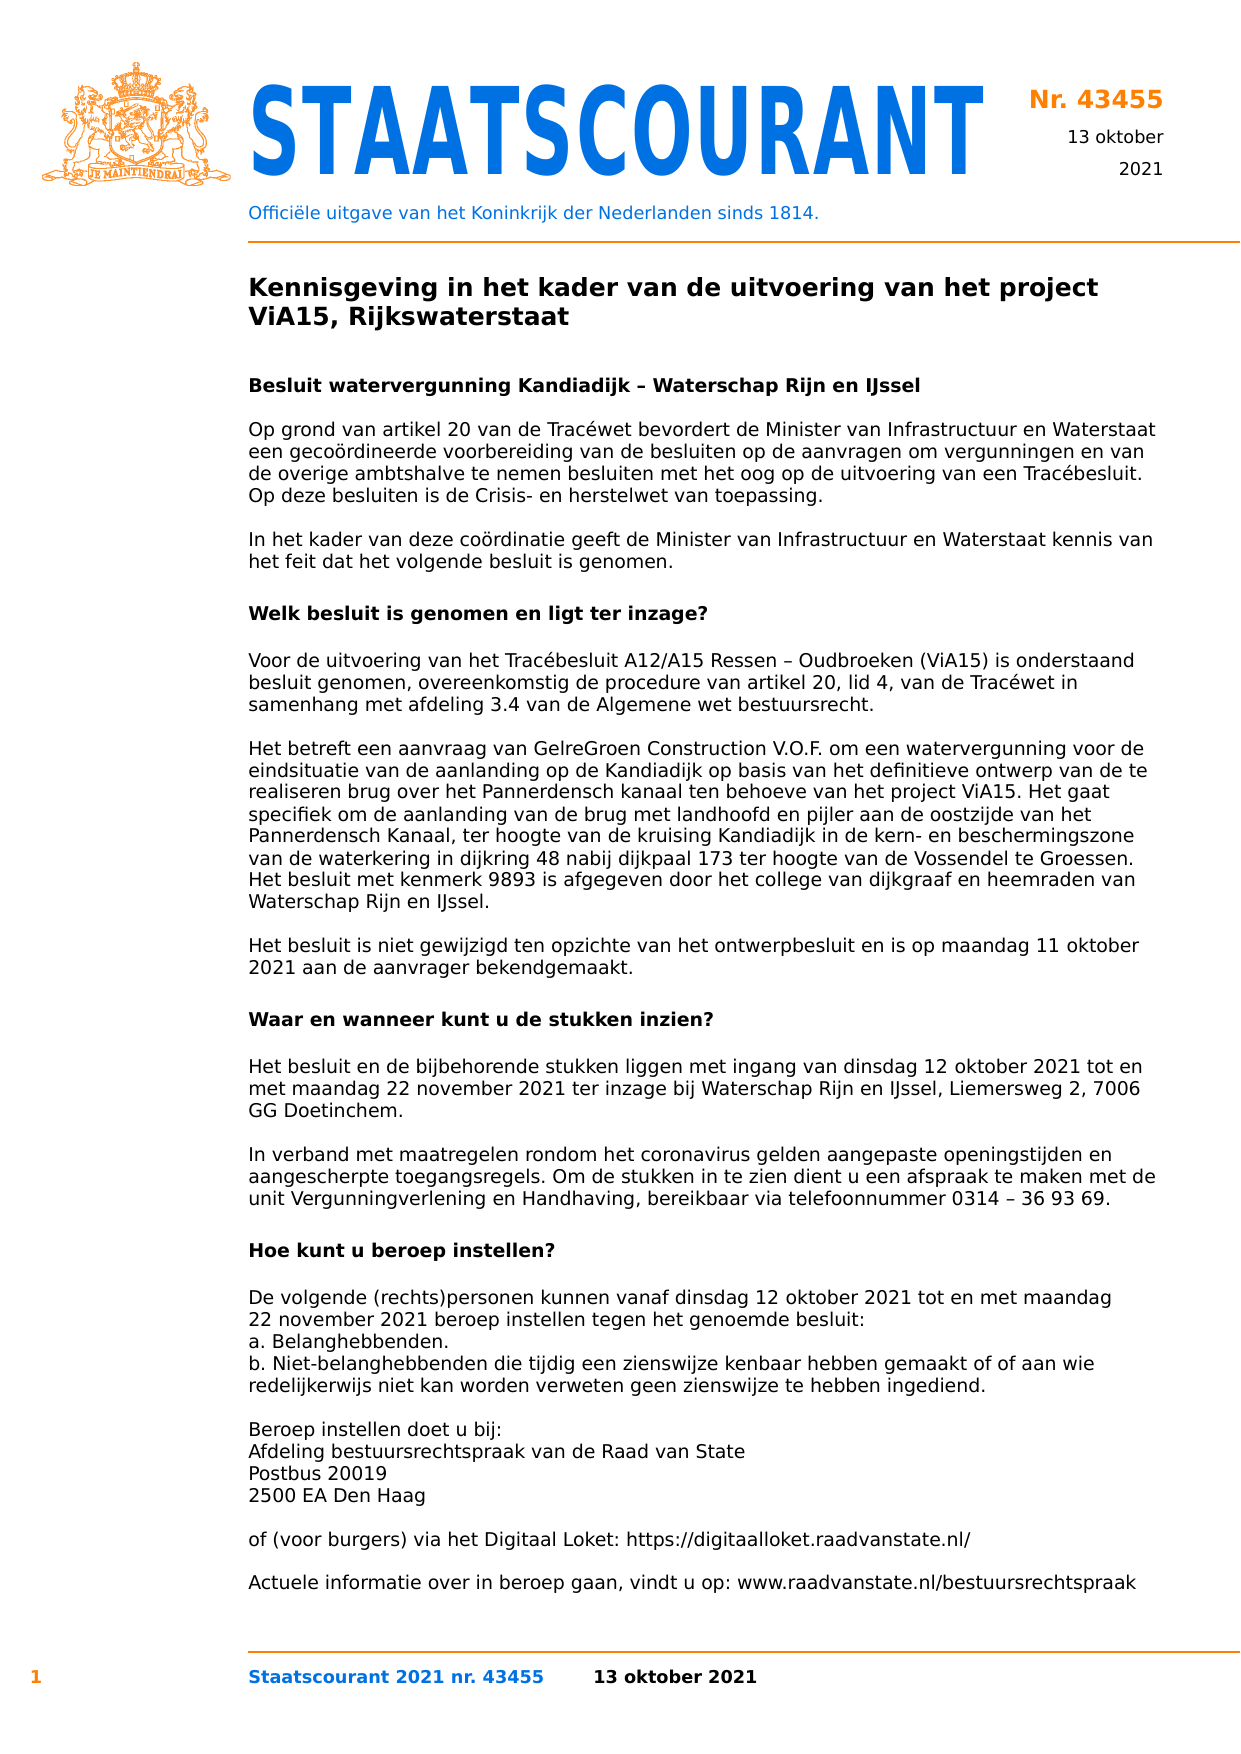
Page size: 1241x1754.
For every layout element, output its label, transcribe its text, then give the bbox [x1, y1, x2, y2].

text a. Belanghebbenden. [248, 1331, 1163, 1353]
subtitle Kennisgeving in het kader van de uitvoering van het project ViA15, Rijkswaterstaat [248, 273, 1163, 331]
text In het kader van deze coördinatie geeft de Minister van Infrastructuur en Waterstaat kennis van het feit dat het volgende besluit is genomen. [248, 529, 1163, 573]
table_cell 2021 [998, 153, 1240, 203]
text Het besluit en de bijbehorende stukken liggen met ingang van dinsdag 12 oktober 2021 tot en met maandag 22 november 2021 ter inzage bij Waterschap Rijn en IJssel, Liemersweg 2, 7006 GG Doetinchem. [248, 1056, 1163, 1122]
text Besluit watervergunning Kandiadijk – Waterschap Rijn en IJssel [248, 375, 1163, 397]
text De volgende (rechts)personen kunnen vanaf dinsdag 12 oktober 2021 tot en met maandag 22 november 2021 beroep instellen tegen het genoemde besluit: [248, 1287, 1163, 1331]
subtitle Welk besluit is genomen en ligt ter inzage? [248, 603, 1163, 625]
picture [41, 62, 231, 186]
text 2500 EA Den Haag [248, 1484, 1163, 1507]
text Voor de uitvoering van het Tracébesluit A12/A15 Ressen – Oudbroeken (ViA15) is onderstaand besluit genomen, overeenkomstig de procedure van artikel 20, lid 4, van de Tracéwet in samenhang met afdeling 3.4 van de Algemene wet bestuursrecht. [248, 650, 1163, 716]
table_cell 13 oktober [998, 121, 1240, 153]
text Afdeling bestuursrechtspraak van de Raad van State [248, 1441, 1163, 1463]
text of (voor burgers) via het Digitaal Loket: https://digitaalloket.raadvanstate.nl/ [248, 1528, 1163, 1550]
text Het betreft een aanvraag van GelreGroen Construction V.O.F. om een watervergunning voor de eindsituatie van de aanlanding op de Kandiadijk op basis van het definitieve ontwerp van de te realiseren brug over het Pannerdensch kanaal ten behoeve van het project ViA15. Het gaat specifiek om de aanlanding van de brug met landhoofd en pijler aan de oostzijde van het Pannerdensch Kanaal, ter hoogte van de kruising Kandiadijk in de kern- en beschermingszone van de waterkering in dijkring 48 nabij dijkpaal 173 ter hoogte van de Vossendel te Groessen. Het besluit met kenmerk 9893 is afgegeven door het college van dijkgraaf en heemraden van Waterschap Rijn en IJssel. [248, 737, 1163, 913]
text Het besluit is niet gewijzigd ten opzichte van het ontwerpbesluit en is op maandag 11 oktober 2021 aan de aanvrager bekendgemaakt. [248, 935, 1163, 979]
text Postbus 20019 [248, 1463, 1163, 1484]
text In verband met maatregelen rondom het coronavirus gelden aangepaste openingstijden en aangescherpte toegangsregels. Om de stukken in te zien dient u een afspraak te maken met de unit Vergunningverlening en Handhaving, bereikbaar via telefoonnummer 0314 – 36 93 69. [248, 1144, 1163, 1210]
text Op grond van artikel 20 van de Tracéwet bevordert de Minister van Infrastructuur en Waterstaat een gecoördineerde voorbereiding van de besluiten op de aanvragen om vergunningen en van de overige ambtshalve te nemen besluiten met het oog op de uitvoering van een Tracébesluit. Op deze besluiten is de Crisis- en herstelwet van toepassing. [248, 419, 1163, 507]
subtitle Hoe kunt u beroep instellen? [248, 1240, 1163, 1262]
table_cell Officiële uitgave van het Koninkrijk der Nederlanden sinds 1814. [248, 203, 1240, 241]
table_header Nr. 43455 [998, 62, 1240, 121]
table_header STAATSCOURANT [248, 62, 998, 203]
subtitle Waar en wanneer kunt u de stukken inzien? [248, 1009, 1163, 1031]
text b. Niet-belanghebbenden die tijdig een zienswijze kenbaar hebben gemaakt of of aan wie redelijkerwijs niet kan worden verweten geen zienswijze te hebben ingediend. [248, 1353, 1163, 1397]
text Actuele informatie over in beroep gaan, vindt u op: www.raadvanstate.nl/bestuursrechtspraak [248, 1572, 1163, 1594]
table_header [25, 62, 248, 241]
text Beroep instellen doet u bij: [248, 1419, 1163, 1441]
